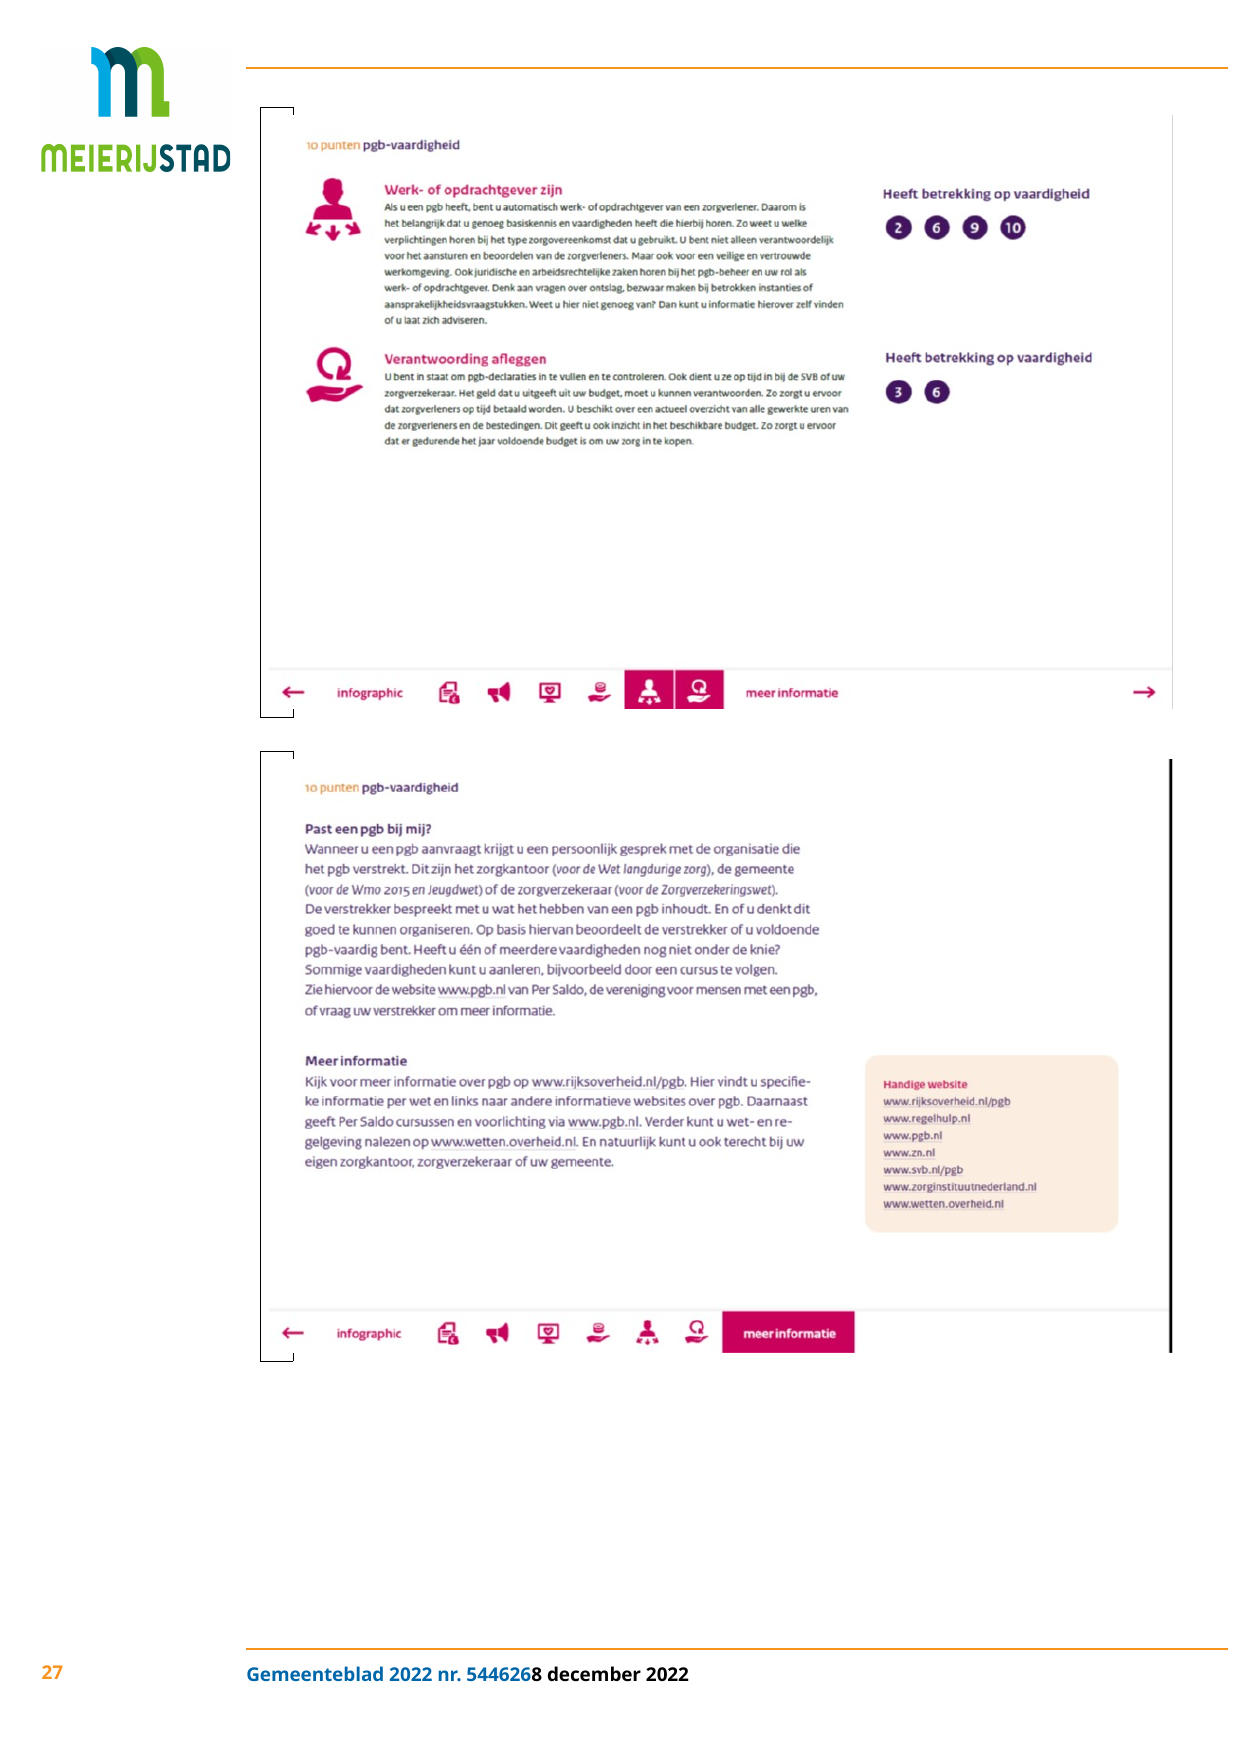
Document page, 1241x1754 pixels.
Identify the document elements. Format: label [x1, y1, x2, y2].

picture [268, 759, 1173, 1353]
picture [268, 115, 1173, 709]
picture [41, 47, 231, 172]
